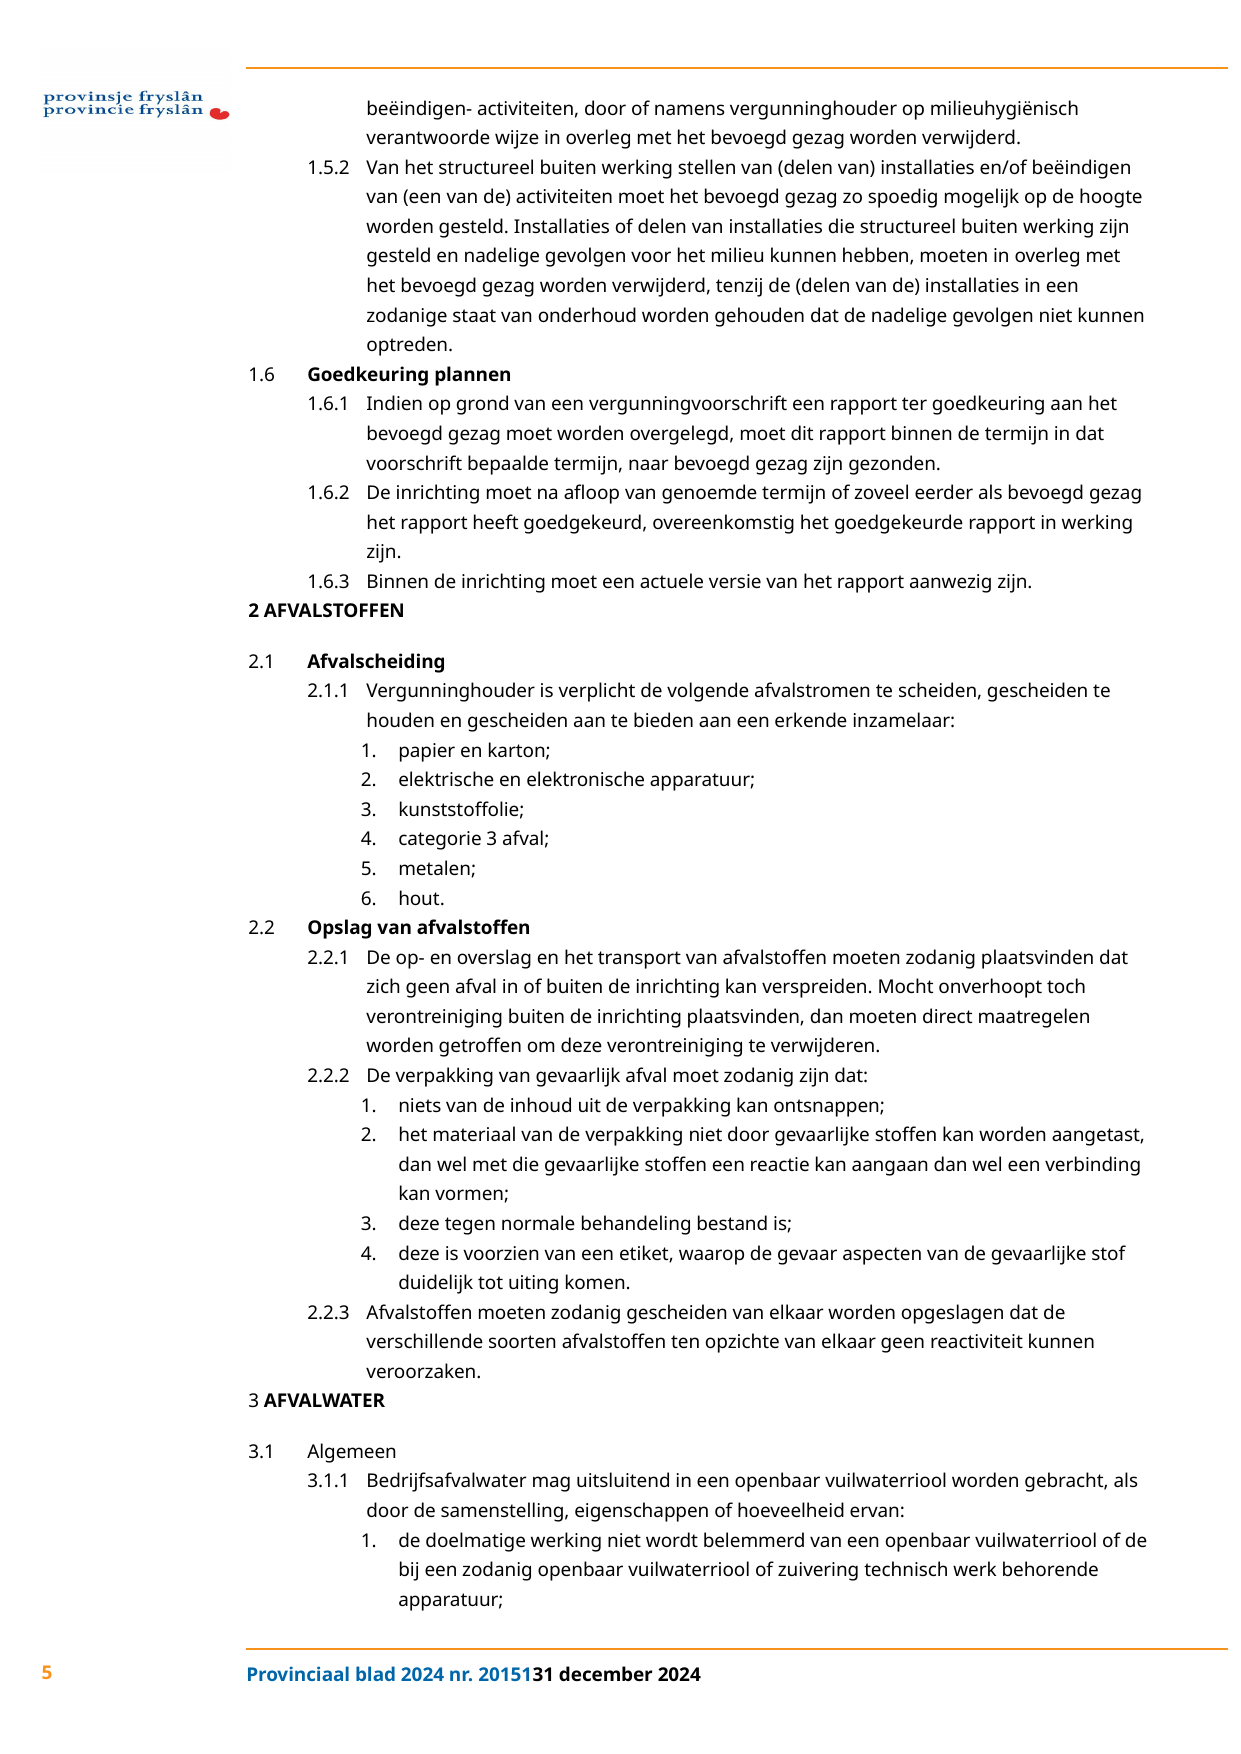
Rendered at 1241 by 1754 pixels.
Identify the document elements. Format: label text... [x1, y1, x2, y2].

list Van het structureel buiten werking stellen van (delen van) installaties en/of beëindigen van (een van de) activiteiten moet het bevoegd gezag zo spoedig mogelijk op de hoogte worden gesteld. Installaties of delen van installaties die structureel buiten werking zijn gesteld en nadelige gevolgen voor het milieu kunnen hebben, moeten in overleg met het bevoegd gezag worden verwijderd, tenzij de (delen van de) installaties in een zodanige staat van onderhoud worden gehouden dat de nadelige gevolgen niet kunnen optreden. [307, 154, 1152, 357]
list Goedkeuring plannen [248, 361, 1152, 387]
list beëindigen- activiteiten, door of namens vergunninghouder op milieuhygiënisch verantwoorde wijze in overleg met het bevoegd gezag worden verwijderd. [307, 95, 1152, 150]
list hout. [361, 885, 1152, 911]
list De op- en overslag en het transport van afvalstoffen moeten zodanig plaatsvinden dat zich geen afval in of buiten de inrichting kan verspreiden. Mocht onverhoopt toch verontreiniging buiten de inrichting plaatsvinden, dan moeten direct maatregelen worden getroffen om deze verontreiniging te verwijderen. [307, 944, 1152, 1058]
list Indien op grond van een vergunningvoorschrift een rapport ter goedkeuring aan het bevoegd gezag moet worden overgelegd, moet dit rapport binnen de termijn in dat voorschrift bepaalde termijn, naar bevoegd gezag zijn gezonden. [307, 391, 1152, 476]
list deze is voorzien van een etiket, waarop de gevaar aspecten van de gevaarlijke stof duidelijk tot uiting komen. [361, 1240, 1152, 1295]
list de doelmatige werking niet wordt belemmerd van een openbaar vuilwaterriool of de bij een zodanig openbaar vuilwaterriool of zuivering technisch werk behorende apparatuur; [361, 1527, 1152, 1612]
list De verpakking van gevaarlijk afval moet zodanig zijn dat: [307, 1062, 1152, 1088]
list Afvalstoffen moeten zodanig gescheiden van elkaar worden opgeslagen dat de verschillende soorten afvalstoffen ten opzichte van elkaar geen reactiviteit kunnen veroorzaken. [307, 1299, 1152, 1384]
list het materiaal van de verpakking niet door gevaarlijke stoffen kan worden aangetast, dan wel met die gevaarlijke stoffen een reactie kan aangaan dan wel een verbinding kan vormen; [361, 1121, 1152, 1206]
list Vergunninghouder is verplicht de volgende afvalstromen te scheiden, gescheiden te houden en gescheiden aan te bieden aan een erkende inzamelaar: [307, 678, 1152, 733]
list kunststoffolie; [361, 796, 1152, 822]
list niets van de inhoud uit de verpakking kan ontsnappen; [361, 1092, 1152, 1118]
list deze tegen normale behandeling bestand is; [361, 1210, 1152, 1236]
picture [41, 47, 231, 172]
list De inrichting moet na afloop van genoemde termijn of zoveel eerder als bevoegd gezag het rapport heeft goedgekeurd, overeenkomstig het goedgekeurde rapport in werking zijn. [307, 479, 1152, 564]
list Binnen de inrichting moet een actuele versie van het rapport aanwezig zijn. [307, 568, 1152, 594]
list Algemeen [248, 1438, 1152, 1464]
list Opslag van afvalstoffen [248, 914, 1152, 940]
list Bedrijfsafvalwater mag uitsluitend in een openbaar vuilwaterriool worden gebracht, als door de samenstelling, eigenschappen of hoeveelheid ervan: [307, 1468, 1152, 1523]
list Afvalscheiding [248, 648, 1152, 674]
list metalen; [361, 855, 1152, 881]
text 3 AFVALWATER [248, 1388, 1152, 1413]
list categorie 3 afval; [361, 826, 1152, 851]
list papier en karton; [361, 737, 1152, 763]
list elektrische en elektronische apparatuur; [361, 766, 1152, 792]
text 2 AFVALSTOFFEN [248, 598, 1152, 623]
